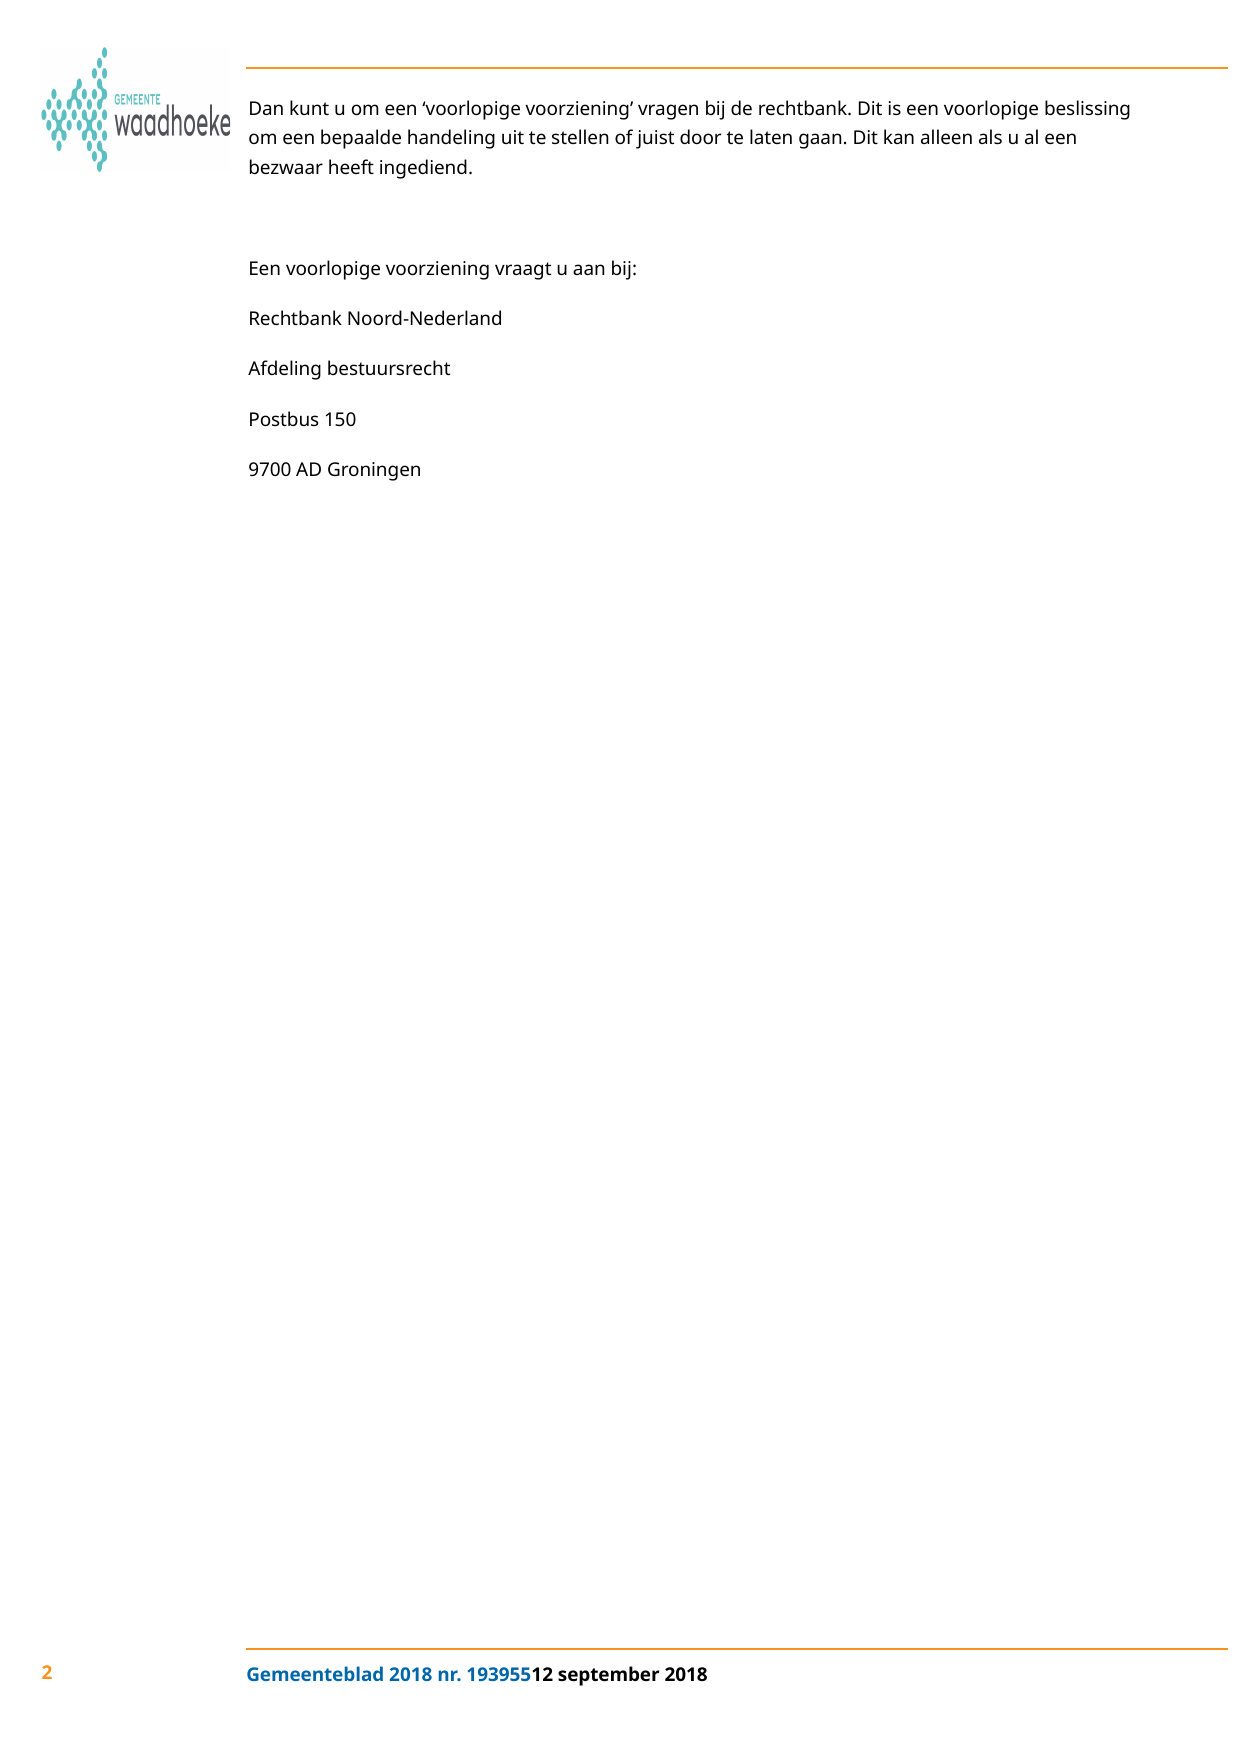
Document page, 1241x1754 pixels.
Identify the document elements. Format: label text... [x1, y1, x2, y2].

text Dan kunt u om een ‘voorlopige voorziening’ vragen bij de rechtbank. Dit is een voorlopige beslissing om een bepaalde handeling uit te stellen of juist door te laten gaan. Dit kan alleen als u al een bezwaar heeft ingediend. [248, 95, 1152, 180]
text Rechtbank Noord-Nederland [248, 305, 1152, 331]
text 9700 AD Groningen [248, 456, 1152, 482]
text Afdeling bestuursrecht [248, 356, 1152, 381]
text Een voorlopige voorziening vraagt u aan bij: [248, 255, 1152, 281]
text Postbus 150 [248, 406, 1152, 432]
picture [41, 47, 231, 172]
